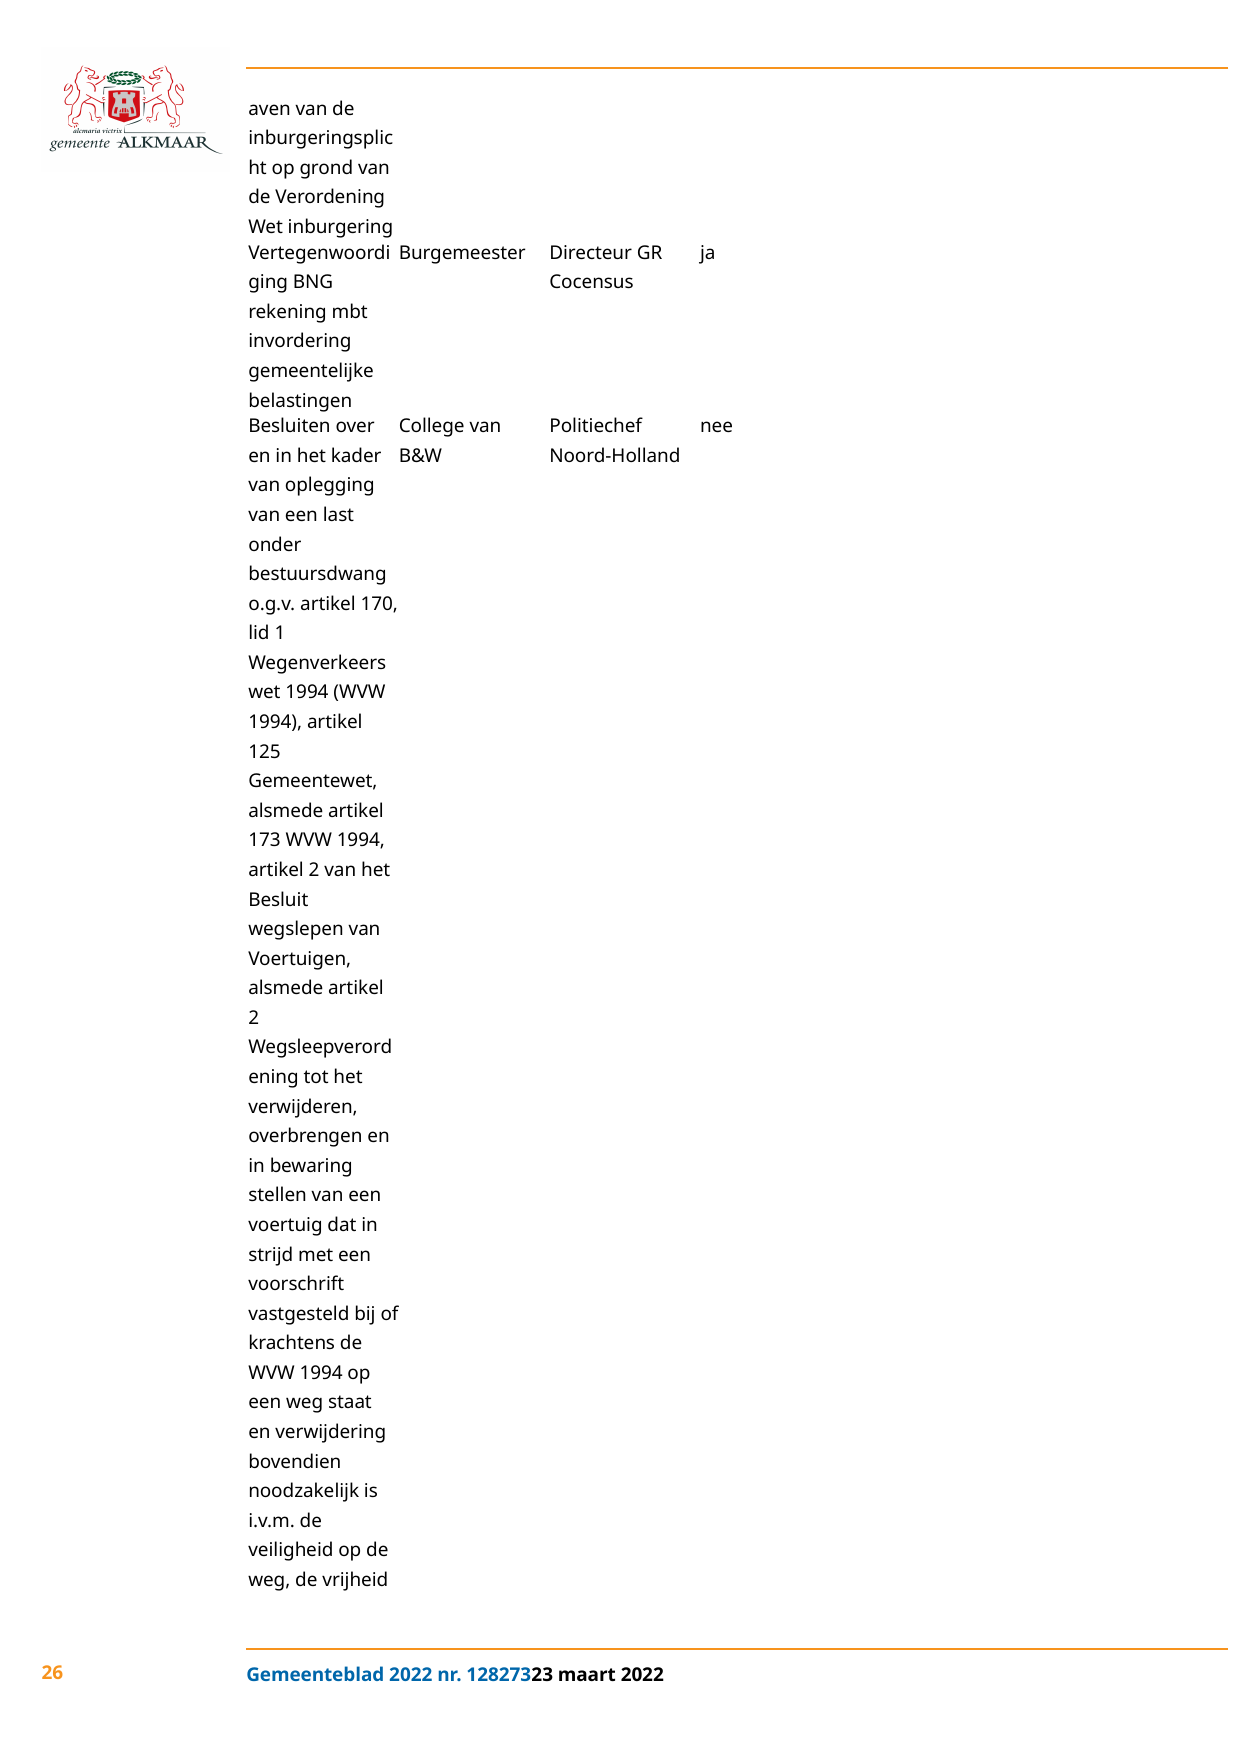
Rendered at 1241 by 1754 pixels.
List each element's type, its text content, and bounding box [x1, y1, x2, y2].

table_cell [549, 95, 700, 239]
table_cell aven van de inburgeringsplicht op grond van de Verordening Wet inburgering [248, 95, 398, 239]
table_cell [1001, 239, 1152, 412]
table_cell Politiechef Noord-Holland [549, 413, 700, 1592]
table_cell [1001, 413, 1152, 1592]
table_cell Directeur GR Cocensus [549, 239, 700, 412]
picture [41, 47, 231, 172]
table_cell College van B&W [399, 413, 549, 1592]
table_cell ja [700, 239, 850, 412]
table_cell [700, 95, 850, 239]
table_cell [1001, 95, 1152, 239]
table_cell Vertegenwoordiging BNG rekening mbt invordering gemeentelijke belastingen [248, 239, 398, 412]
table_cell Besluiten over en in het kader van oplegging van een last onder bestuursdwang o.g.v. artikel 170, lid 1 Wegenverkeerswet 1994 (WVW 1994), artikel 125 Gemeentewet, alsmede artikel 173 WVW 1994, artikel 2 van het Besluit wegslepen van Voertuigen, alsmede artikel 2 Wegsleepverordening tot het verwijderen, overbrengen en in bewaring stellen van een voertuig dat in strijd met een voorschrift vastgesteld bij of krachtens de WVW 1994 op een weg staat en verwijdering bovendien noodzakelijk is i.v.m. de veiligheid op de weg, de vrijheid [248, 413, 398, 1592]
table_cell [399, 95, 549, 239]
table_cell [850, 413, 1001, 1592]
table_cell [850, 239, 1001, 412]
table_cell [850, 95, 1001, 239]
table_cell Burgemeester [399, 239, 549, 412]
table_cell nee [700, 413, 850, 1592]
